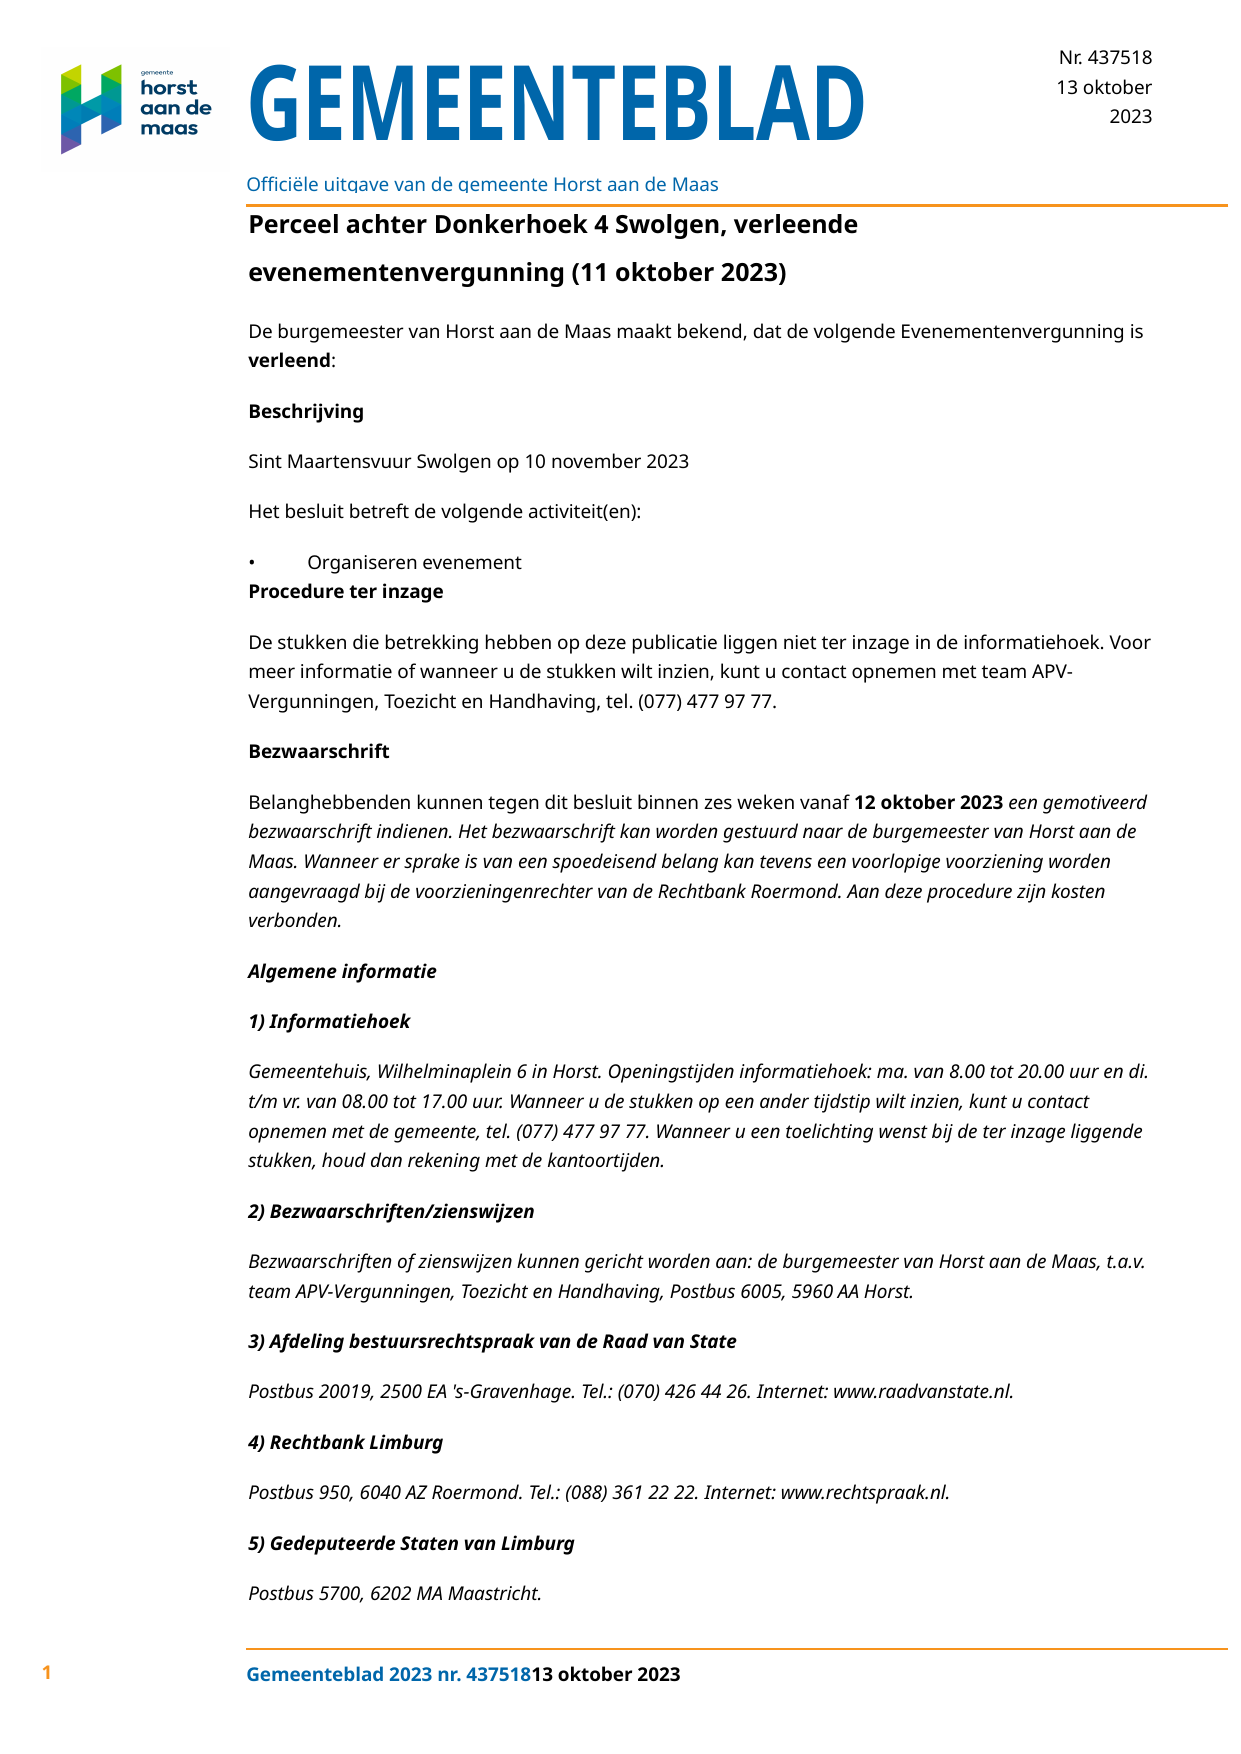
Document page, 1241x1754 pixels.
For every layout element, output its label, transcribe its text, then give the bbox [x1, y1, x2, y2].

text Algemene informatie [248, 958, 1152, 984]
text Postbus 20019, 2500 EA 's-Gravenhage. Tel.: (070) 426 44 26. Internet: www.raadvanstate.nl. [248, 1379, 1152, 1404]
text Postbus 5700, 6202 MA Maastricht. [248, 1580, 1152, 1606]
list Organiseren evenement [248, 549, 1152, 575]
text 3) Afdeling bestuursrechtspraak van de Raad van State [248, 1328, 1152, 1354]
text Bezwaarschrift [248, 739, 1152, 764]
text 1) Informatiehoek [248, 1008, 1152, 1034]
text Gemeentehuis, Wilhelminaplein 6 in Horst. Openingstijden informatiehoek: ma. van 8.00 tot 20.00 uur en di. t/m vr. van 08.00 tot 17.00 uur. Wanneer u de stukken op een ander tijdstip wilt inzien, kunt u contact opnemen met de gemeente, tel. (077) 477 97 77. Wanneer u een toelichting wenst bij de ter inzage liggende stukken, houd dan rekening met de kantoortijden. [248, 1059, 1152, 1173]
text 2) Bezwaarschriften/zienswijzen [248, 1198, 1152, 1224]
text Sint Maartensvuur Swolgen op 10 november 2023 [248, 448, 1152, 474]
text Bezwaarschriften of zienswijzen kunnen gericht worden aan: de burgemeester van Horst aan de Maas, t.a.v. team APV-Vergunningen, Toezicht en Handhaving, Postbus 6005, 5960 AA Horst. [248, 1248, 1152, 1304]
text Perceel achter Donkerhoek 4 Swolgen, verleende evenementenvergunning (11 oktober 2023) [248, 207, 1152, 288]
picture [41, 47, 231, 172]
text Procedure ter inzage [248, 579, 1152, 604]
text Beschrijving [248, 398, 1152, 424]
text 5) Gedeputeerde Staten van Limburg [248, 1530, 1152, 1556]
text Postbus 950, 6040 AZ Roermond. Tel.: (088) 361 22 22. Internet: www.rechtspraak.nl. [248, 1479, 1152, 1505]
text Het besluit betreft de volgende activiteit(en): [248, 499, 1152, 524]
text De stukken die betrekking hebben op deze publicatie liggen niet ter inzage in de informatiehoek. Voor meer informatie of wanneer u de stukken wilt inzien, kunt u contact opnemen met team APV-Vergunningen, Toezicht en Handhaving, tel. (077) 477 97 77. [248, 629, 1152, 714]
text 4) Rechtbank Limburg [248, 1429, 1152, 1455]
text Belanghebbenden kunnen tegen dit besluit binnen zes weken vanaf 12 oktober 2023 een gemotiveerd bezwaarschrift indienen. Het bezwaarschrift kan worden gestuurd naar de burgemeester van Horst aan de Maas. Wanneer er sprake is van een spoedeisend belang kan tevens een voorlopige voorziening worden aangevraagd bij de voorzieningenrechter van de Rechtbank Roermond. Aan deze procedure zijn kosten verbonden. [248, 789, 1152, 933]
text De burgemeester van Horst aan de Maas maakt bekend, dat de volgende Evenementenvergunning is verleend: [248, 318, 1152, 373]
